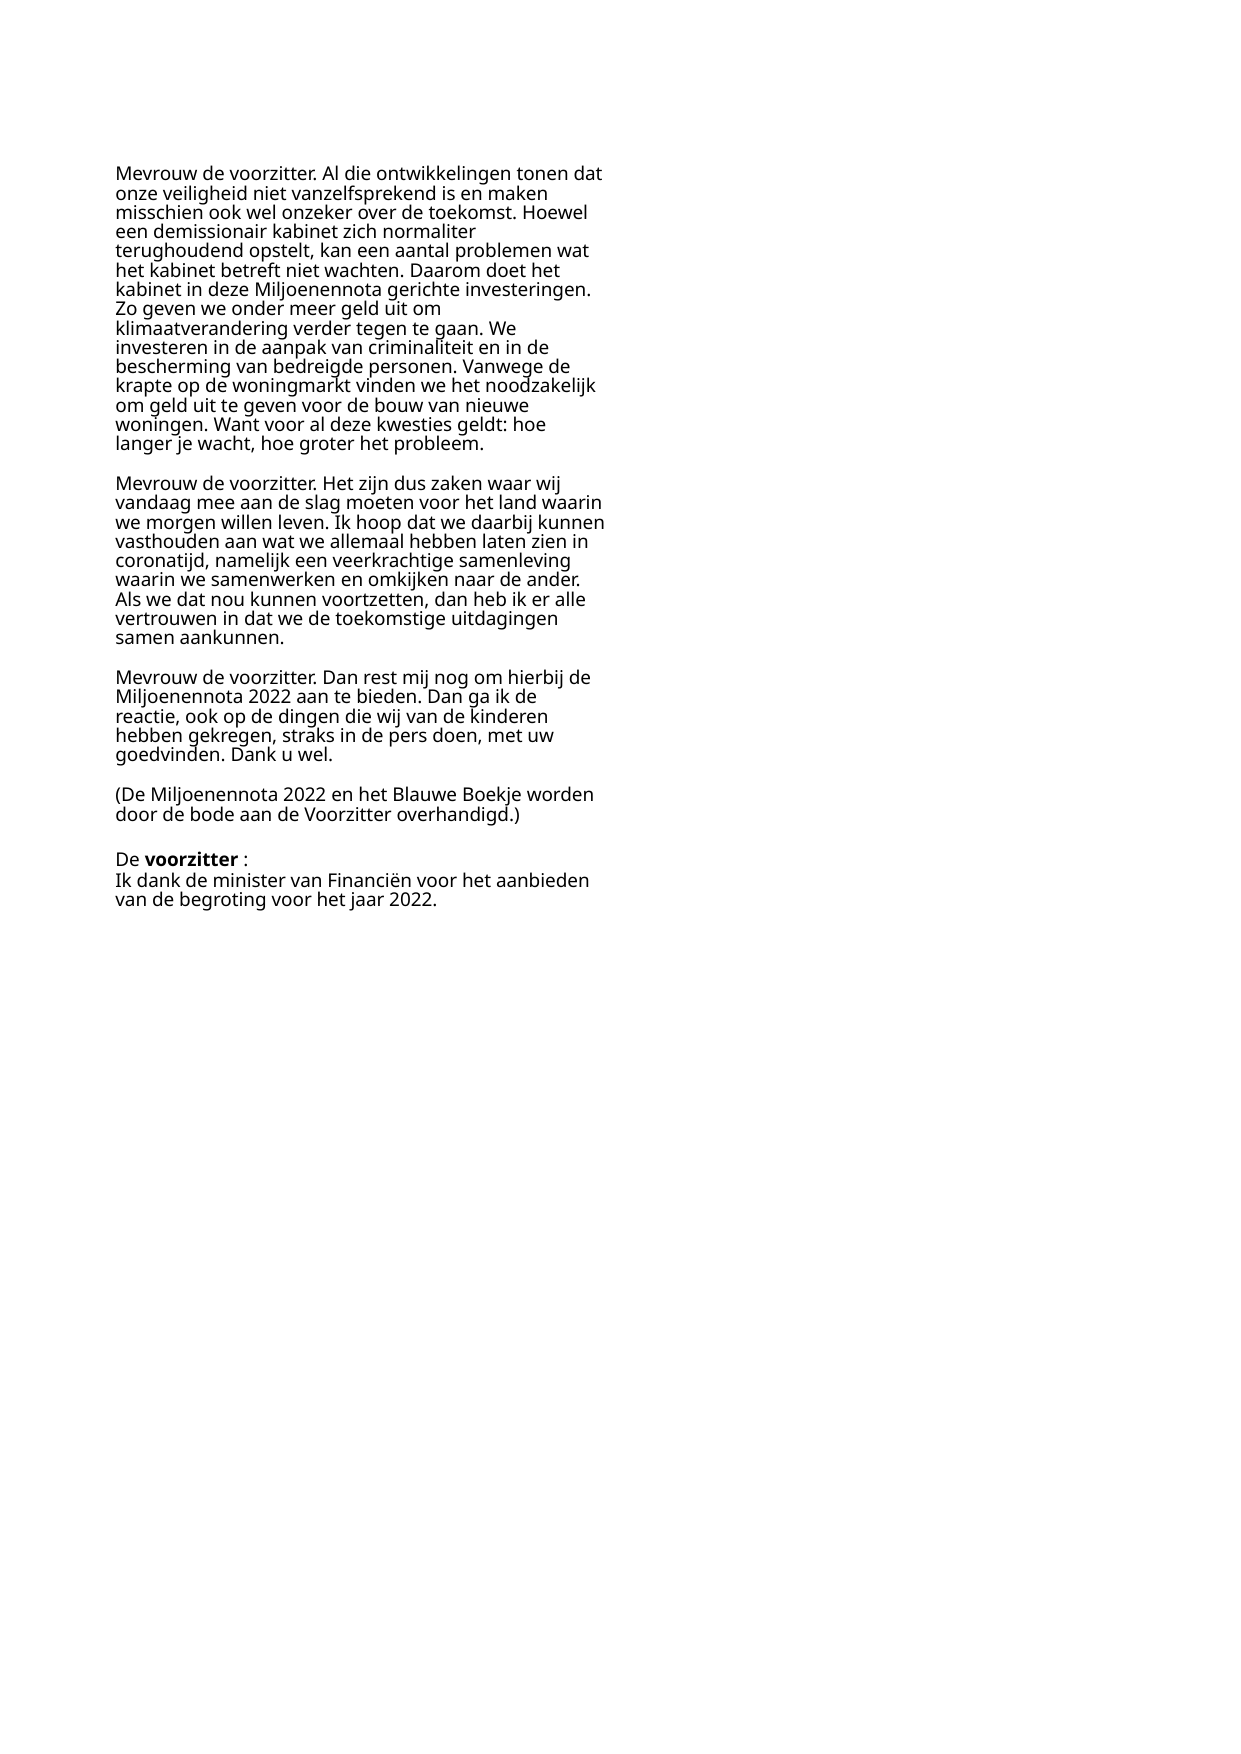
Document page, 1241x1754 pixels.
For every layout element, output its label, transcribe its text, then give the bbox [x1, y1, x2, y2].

text Ik dank de minister van Financiën voor het aanbieden van de begroting voor het jaar 2022. [115, 872, 605, 910]
text Mevrouw de voorzitter. Het zijn dus zaken waar wij vandaag mee aan de slag moeten voor het land waarin we morgen willen leven. Ik hoop dat we daarbij kunnen vasthouden aan wat we allemaal hebben laten zien in coronatijd, namelijk een veerkrachtige samenleving waarin we samenwerken en omkijken naar de ander. Als we dat nou kunnen voortzetten, dan heb ik er alle vertrouwen in dat we de toekomstige uitdagingen samen aankunnen. [115, 475, 605, 648]
text De voorzitter : [115, 846, 605, 872]
text Mevrouw de voorzitter. Dan rest mij nog om hierbij de Miljoenennota 2022 aan te bieden. Dan ga ik de reactie, ook op de dingen die wij van de kinderen hebben gekregen, straks in de pers doen, met uw goedvinden. Dank u wel. [115, 669, 605, 766]
text Mevrouw de voorzitter. Al die ontwikkelingen tonen dat onze veiligheid niet vanzelfsprekend is en maken misschien ook wel onzeker over de toekomst. Hoewel een demissionair kabinet zich normaliter terughoudend opstelt, kan een aantal problemen wat het kabinet betreft niet wachten. Daarom doet het kabinet in deze Miljoenennota gerichte investeringen. Zo geven we onder meer geld uit om klimaatverandering verder tegen te gaan. We investeren in de aanpak van criminaliteit en in de bescherming van bedreigde personen. Vanwege de krapte op de woningmarkt vinden we het noodzakelijk om geld uit te geven voor de bouw van nieuwe woningen. Want voor al deze kwesties geldt: hoe langer je wacht, hoe groter het probleem. [115, 165, 605, 454]
text (De Miljoenennota 2022 en het Blauwe Boekje worden door de bode aan de Voorzitter overhandigd.) [115, 786, 605, 825]
